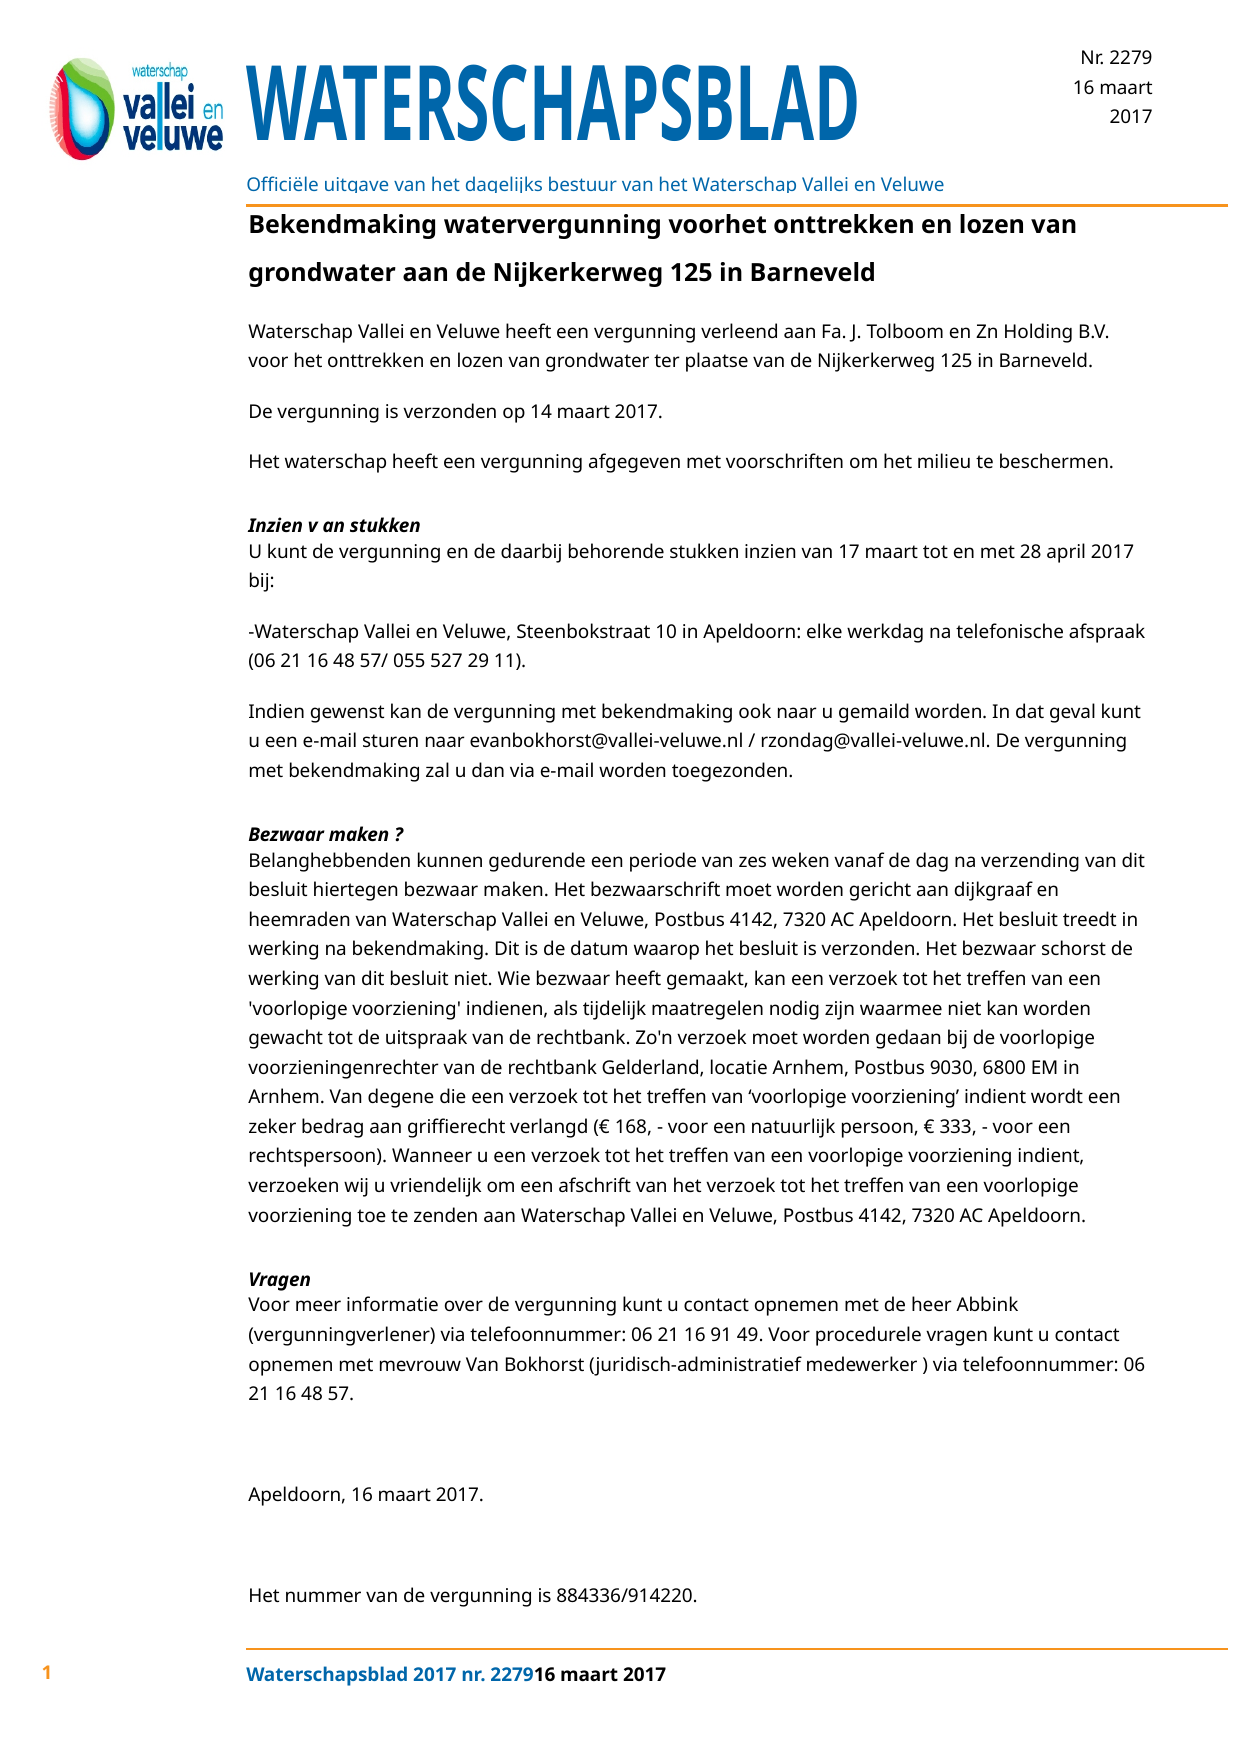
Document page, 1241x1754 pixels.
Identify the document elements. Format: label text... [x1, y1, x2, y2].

text Inzien v an stukken [248, 512, 1152, 538]
text Voor meer informatie over de vergunning kunt u contact opnemen met de heer Abbink (vergunningverlener) via telefoonnummer: 06 21 16 91 49. Voor procedurele vragen kunt u contact opnemen met mevrouw Van Bokhorst (juridisch-administratief medewerker ) via telefoonnummer: 06 21 16 48 57. [248, 1292, 1152, 1406]
picture [41, 47, 231, 172]
text Het waterschap heeft een vergunning afgegeven met voorschriften om het milieu te beschermen. [248, 448, 1152, 474]
text De vergunning is verzonden op 14 maart 2017. [248, 398, 1152, 424]
text Bekendmaking watervergunning voorhet onttrekken en lozen van grondwater aan de Nijkerkerweg 125 in Barneveld [248, 207, 1152, 288]
text Waterschap Vallei en Veluwe heeft een vergunning verleend aan Fa. J. Tolboom en Zn Holding B.V. voor het onttrekken en lozen van grondwater ter plaatse van de Nijkerkerweg 125 in Barneveld. [248, 318, 1152, 373]
text Indien gewenst kan de vergunning met bekendmaking ook naar u gemaild worden. In dat geval kunt u een e-mail sturen naar evanbokhorst@vallei-veluwe.nl / rzondag@vallei-veluwe.nl. De vergunning met bekendmaking zal u dan via e-mail worden toegezonden. [248, 698, 1152, 783]
text -Waterschap Vallei en Veluwe, Steenbokstraat 10 in Apeldoorn: elke werkdag na telefonische afspraak (06 21 16 48 57/ 055 527 29 11). [248, 618, 1152, 673]
text U kunt de vergunning en de daarbij behorende stukken inzien van 17 maart tot en met 28 april 2017 bij: [248, 538, 1152, 593]
text Apeldoorn, 16 maart 2017. [248, 1481, 1152, 1507]
text Belanghebbenden kunnen gedurende een periode van zes weken vanaf de dag na verzending van dit besluit hiertegen bezwaar maken. Het bezwaarschrift moet worden gericht aan dijkgraaf en heemraden van Waterschap Vallei en Veluwe, Postbus 4142, 7320 AC Apeldoorn. Het besluit treedt in werking na bekendmaking. Dit is de datum waarop het besluit is verzonden. Het bezwaar schorst de werking van dit besluit niet. Wie bezwaar heeft gemaakt, kan een verzoek tot het treffen van een 'voorlopige voorziening' indienen, als tijdelijk maatregelen nodig zijn waarmee niet kan worden gewacht tot de uitspraak van de rechtbank. Zo'n verzoek moet worden gedaan bij de voorlopige voorzieningenrechter van de rechtbank Gelderland, locatie Arnhem, Postbus 9030, 6800 EM in Arnhem. Van degene die een verzoek tot het treffen van ‘voorlopige voorziening’ indient wordt een zeker bedrag aan griffierecht verlangd (€ 168, - voor een natuurlijk persoon, € 333, - voor een rechtspersoon). Wanneer u een verzoek tot het treffen van een voorlopige voorziening indient, verzoeken wij u vriendelijk om een afschrift van het verzoek tot het treffen van een voorlopige voorziening toe te zenden aan Waterschap Vallei en Veluwe, Postbus 4142, 7320 AC Apeldoorn. [248, 847, 1152, 1228]
text Vragen [248, 1266, 1152, 1292]
text Bezwaar maken ? [248, 821, 1152, 847]
text Het nummer van de vergunning is 884336/914220. [248, 1582, 1152, 1608]
